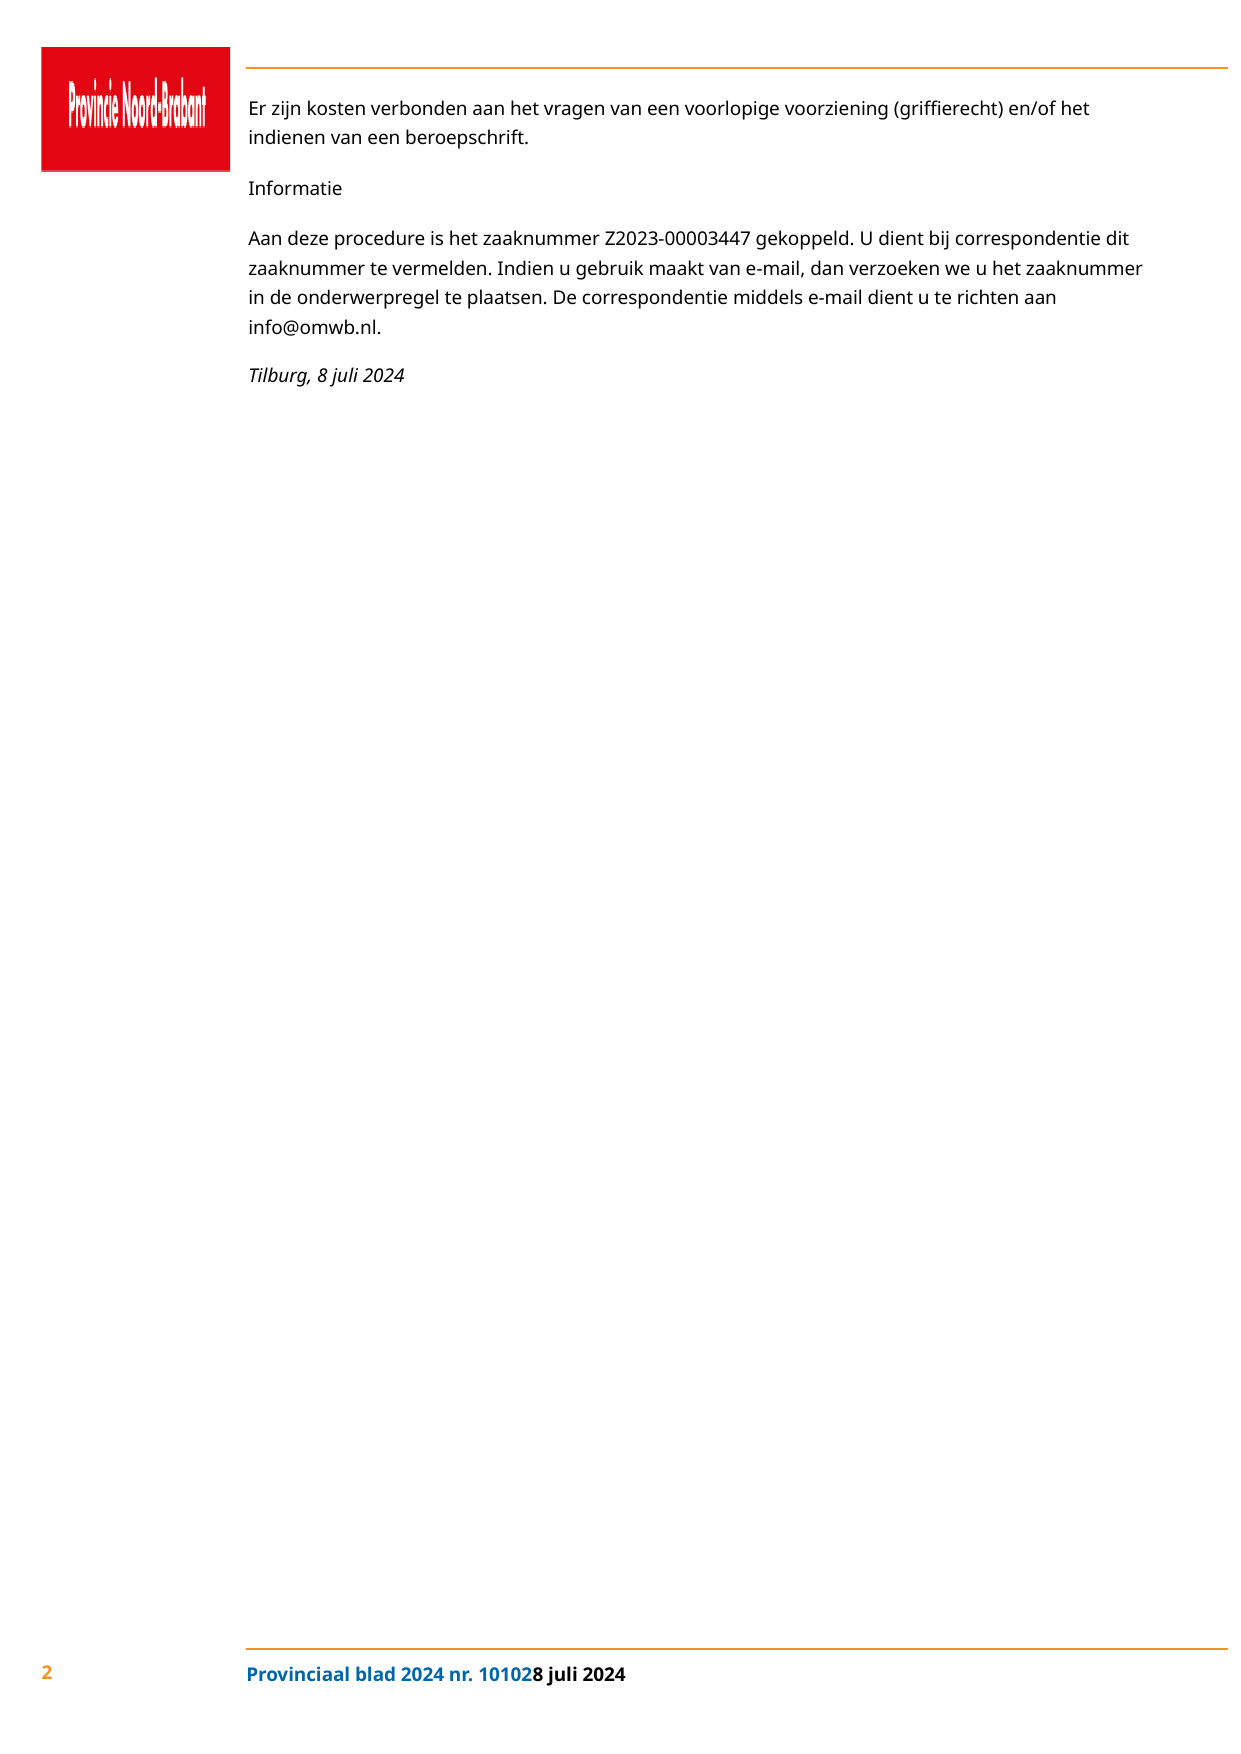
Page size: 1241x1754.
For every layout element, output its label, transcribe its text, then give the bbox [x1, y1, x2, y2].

text Tilburg, 8 juli 2024 [248, 362, 1152, 387]
text Er zijn kosten verbonden aan het vragen van een voorlopige voorziening (griffierecht) en/of het indienen van een beroepschrift. [248, 95, 1152, 150]
text Informatie [248, 175, 1152, 201]
picture [41, 47, 231, 172]
text Aan deze procedure is het zaaknummer Z2023-00003447 gekoppeld. U dient bij correspondentie dit zaaknummer te vermelden. Indien u gebruik maakt van e-mail, dan verzoeken we u het zaaknummer in de onderwerpregel te plaatsen. De correspondentie middels e-mail dient u te richten aan info@omwb.nl. [248, 225, 1152, 340]
